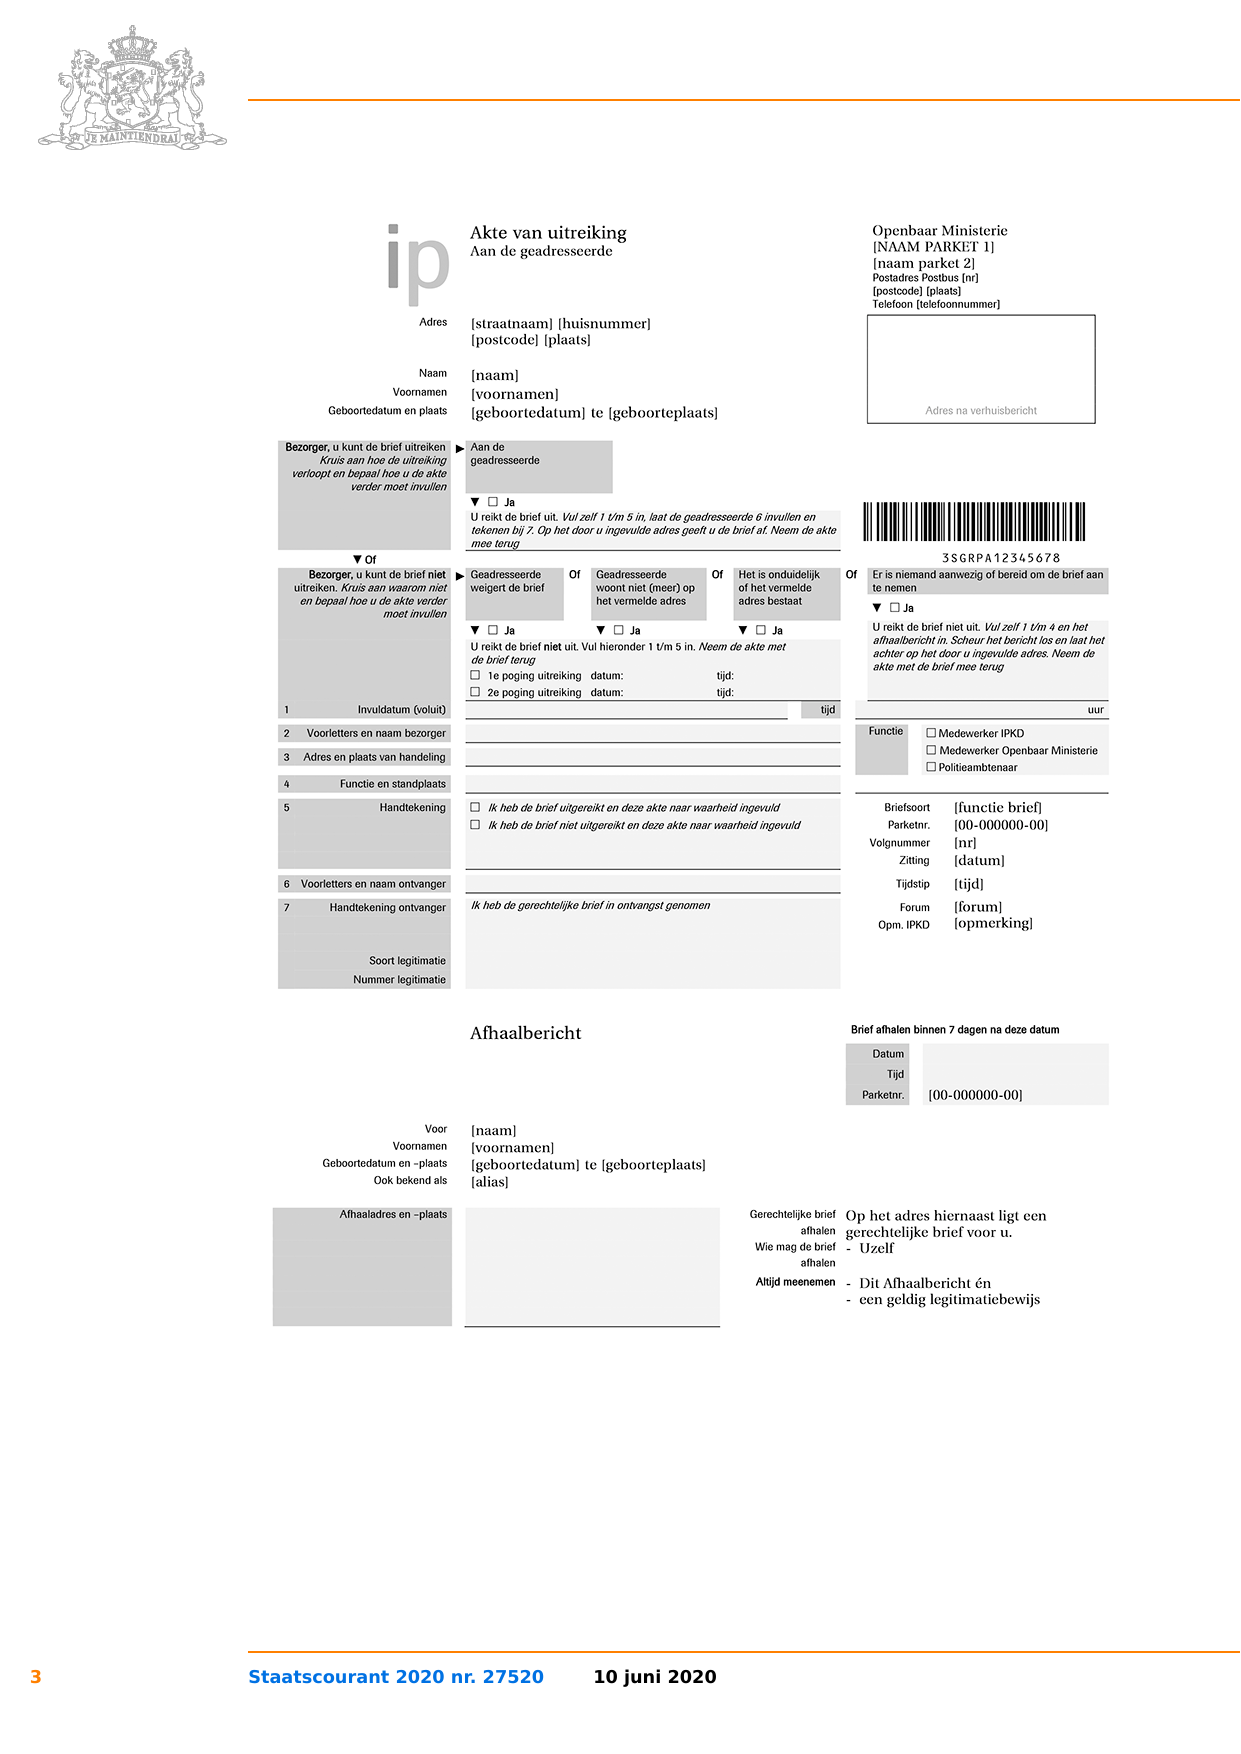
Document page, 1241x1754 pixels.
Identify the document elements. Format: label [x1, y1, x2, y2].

picture [38, 25, 227, 150]
picture [248, 151, 1134, 1404]
